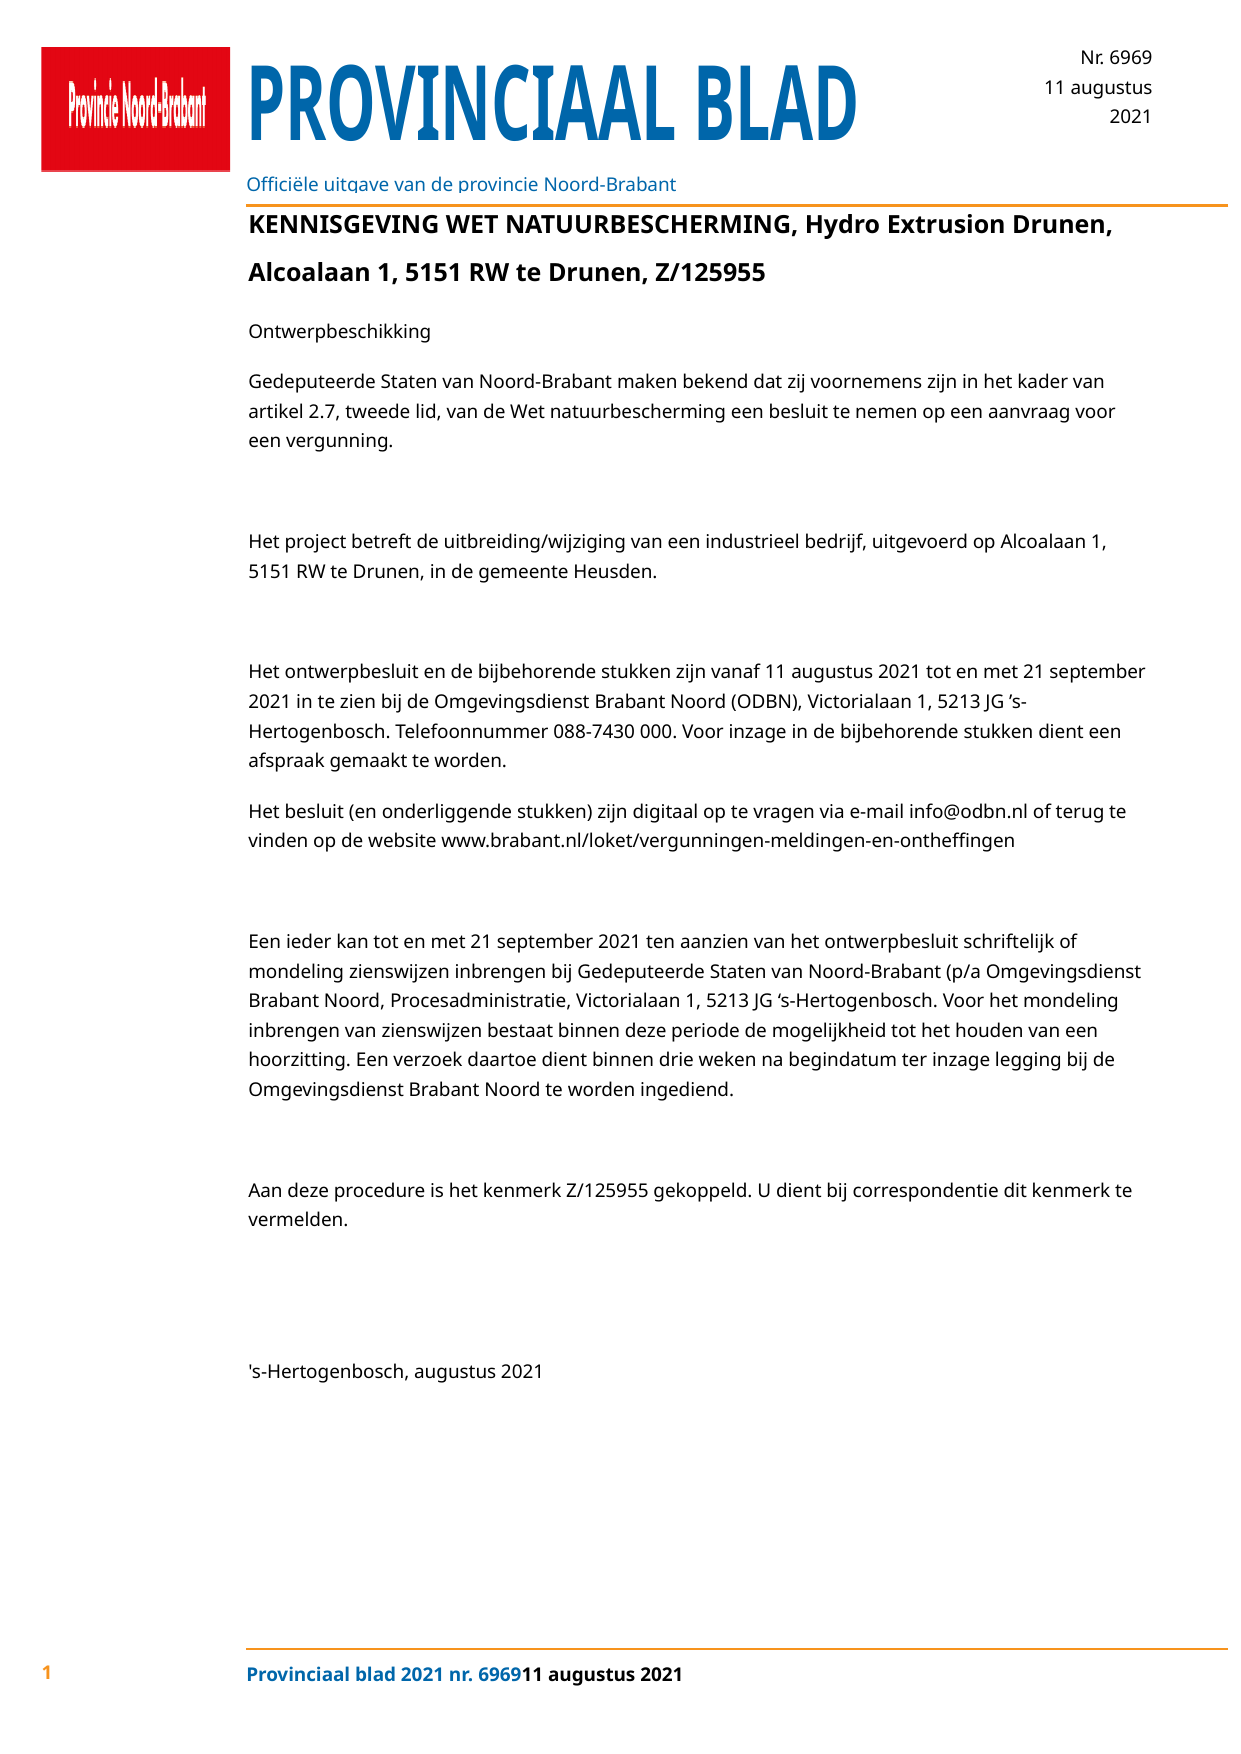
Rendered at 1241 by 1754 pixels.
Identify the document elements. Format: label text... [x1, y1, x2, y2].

text Gedeputeerde Staten van Noord-Brabant maken bekend dat zij voornemens zijn in het kader van artikel 2.7, tweede lid, van de Wet natuurbescherming een besluit te nemen op een aanvraag voor een vergunning. [248, 368, 1152, 453]
picture [41, 47, 231, 172]
text Aan deze procedure is het kenmerk Z/125955 gekoppeld. U dient bij correspondentie dit kenmerk te vermelden. [248, 1177, 1152, 1232]
text Een ieder kan tot en met 21 september 2021 ten aanzien van het ontwerpbesluit schriftelijk of mondeling zienswijzen inbrengen bij Gedeputeerde Staten van Noord-Brabant (p/a Omgevingsdienst Brabant Noord, Procesadministratie, Victorialaan 1, 5213 JG ‘s-Hertogenbosch. Voor het mondeling inbrengen van zienswijzen bestaat binnen deze periode de mogelijkheid tot het houden van een hoorzitting. Een verzoek daartoe dient binnen drie weken na begindatum ter inzage legging bij de Omgevingsdienst Brabant Noord te worden ingediend. [248, 928, 1152, 1102]
text Het project betreft de uitbreiding/wijziging van een industrieel bedrijf, uitgevoerd op Alcoalaan 1, 5151 RW te Drunen, in de gemeente Heusden. [248, 528, 1152, 584]
text Het besluit (en onderliggende stukken) zijn digitaal op te vragen via e-mail info@odbn.nl of terug te vinden op de website www.brabant.nl/loket/vergunningen-meldingen-en-ontheffingen [248, 798, 1152, 853]
text 's-Hertogenbosch, augustus 2021 [248, 1358, 1152, 1384]
text Ontwerpbeschikking [248, 318, 1152, 344]
text KENNISGEVING WET NATUURBESCHERMING, Hydro Extrusion Drunen, Alcoalaan 1, 5151 RW te Drunen, Z/125955 [248, 207, 1152, 288]
text Het ontwerpbesluit en de bijbehorende stukken zijn vanaf 11 augustus 2021 tot en met 21 september 2021 in te zien bij de Omgevingsdienst Brabant Noord (ODBN), Victorialaan 1, 5213 JG ’s-Hertogenbosch. Telefoonnummer 088-7430 000. Voor inzage in de bijbehorende stukken dient een afspraak gemaakt te worden. [248, 659, 1152, 773]
